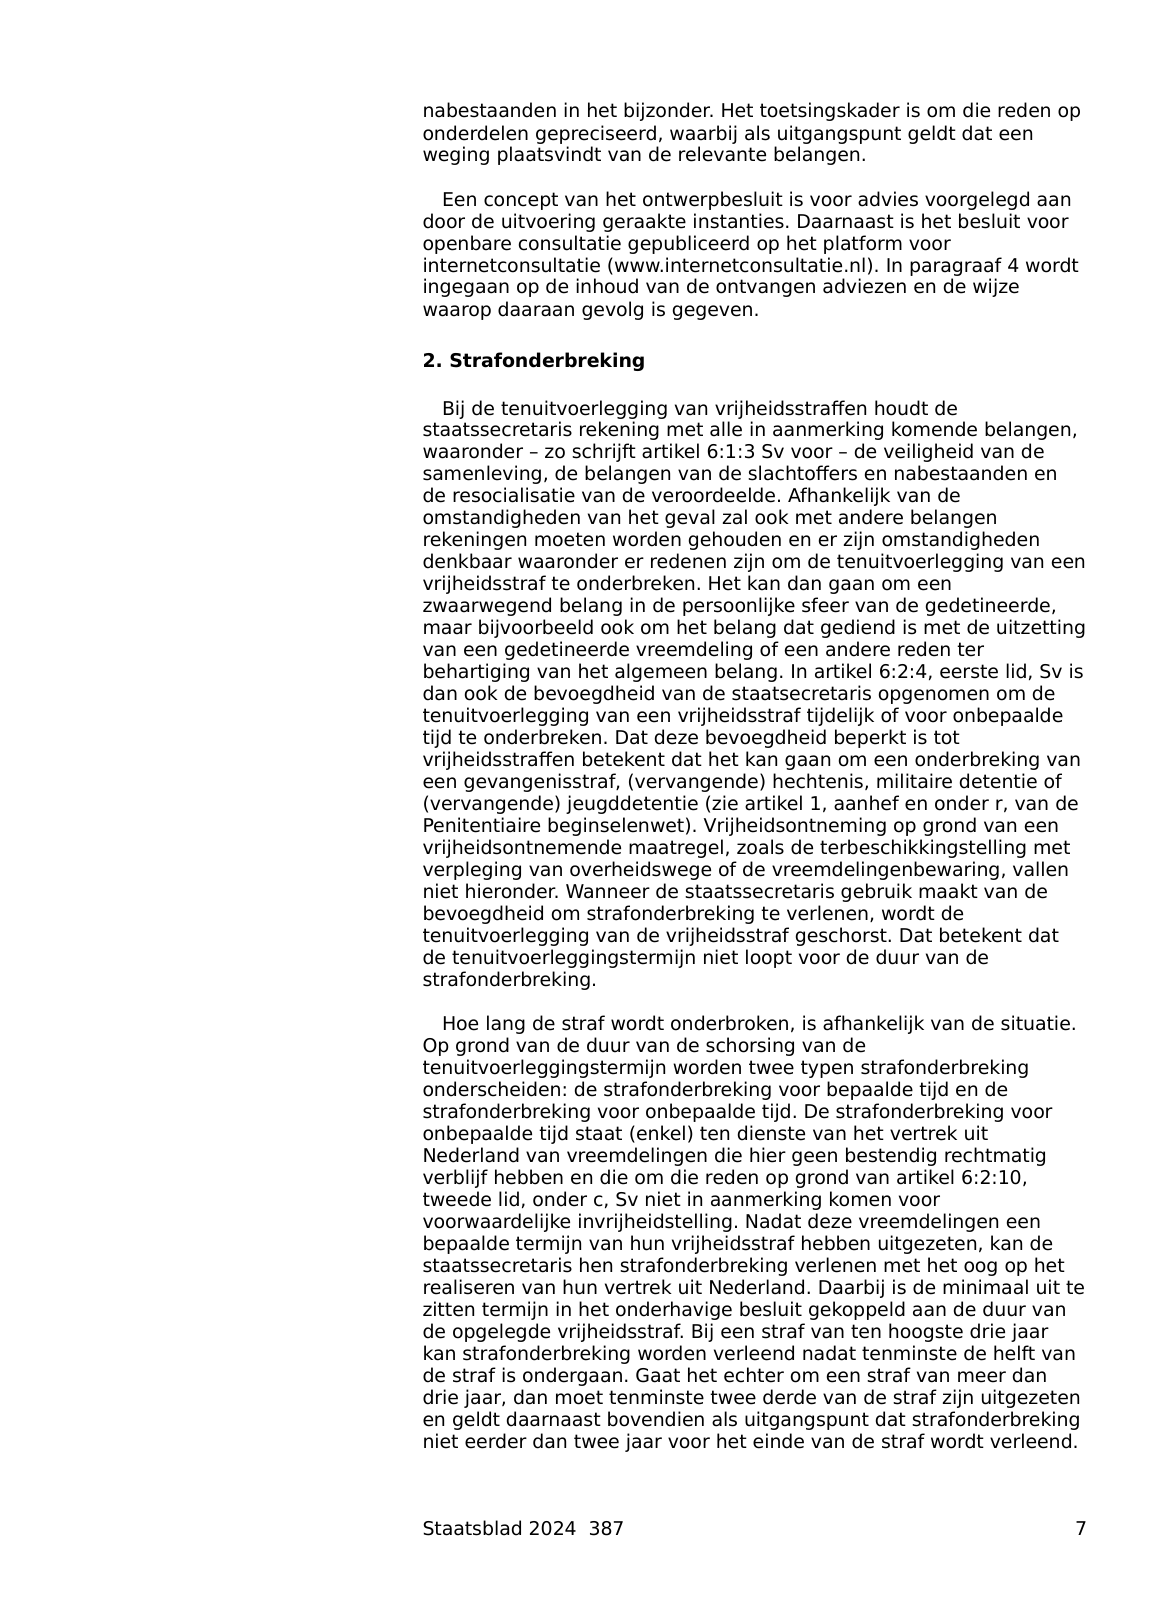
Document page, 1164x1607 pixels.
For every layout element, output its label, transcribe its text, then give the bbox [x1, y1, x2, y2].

text Hoe lang de straf wordt onderbroken, is afhankelijk van de situatie. Op grond van de duur van de schorsing van de tenuitvoerleggingstermijn worden twee typen strafonderbreking onderscheiden: de strafonderbreking voor bepaalde tijd en de strafonderbreking voor onbepaalde tijd. De strafonderbreking voor onbepaalde tijd staat (enkel) ten dienste van het vertrek uit Nederland van vreemdelingen die hier geen bestendig rechtmatig verblijf hebben en die om die reden op grond van artikel 6:2:10, tweede lid, onder c, Sv niet in aanmerking komen voor voorwaardelijke invrijheidstelling. Nadat deze vreemdelingen een bepaalde termijn van hun vrijheidsstraf hebben uitgezeten, kan de staatssecretaris hen strafonderbreking verlenen met het oog op het realiseren van hun vertrek uit Nederland. Daarbij is de minimaal uit te zitten termijn in het onderhavige besluit gekoppeld aan de duur van de opgelegde vrijheidsstraf. Bij een straf van ten hoogste drie jaar kan strafonderbreking worden verleend nadat tenminste de helft van de straf is ondergaan. Gaat het echter om een straf van meer dan drie jaar, dan moet tenminste twee derde van de straf zijn uitgezeten en geldt daarnaast bovendien als uitgangspunt dat strafonderbreking niet eerder dan twee jaar voor het einde van de straf wordt verleend. [422, 1013, 1087, 1453]
text nabestaanden in het bijzonder. Het toetsingskader is om die reden op onderdelen gepreciseerd, waarbij als uitgangspunt geldt dat een weging plaatsvindt van de relevante belangen. [422, 100, 1087, 166]
text Bij de tenuitvoerlegging van vrijheidsstraffen houdt de staatssecretaris rekening met alle in aanmerking komende belangen, waaronder – zo schrijft artikel 6:1:3 Sv voor – de veiligheid van de samenleving, de belangen van de slachtoffers en nabestaanden en de resocialisatie van de veroordeelde. Afhankelijk van de omstandigheden van het geval zal ook met andere belangen rekeningen moeten worden gehouden en er zijn omstandigheden denkbaar waaronder er redenen zijn om de tenuitvoerlegging van een vrijheidsstraf te onderbreken. Het kan dan gaan om een zwaarwegend belang in de persoonlijke sfeer van de gedetineerde, maar bijvoorbeeld ook om het belang dat gediend is met de uitzetting van een gedetineerde vreemdeling of een andere reden ter behartiging van het algemeen belang. In artikel 6:2:4, eerste lid, Sv is dan ook de bevoegdheid van de staatsecretaris opgenomen om de tenuitvoerlegging van een vrijheidsstraf tijdelijk of voor onbepaalde tijd te onderbreken. Dat deze bevoegdheid beperkt is tot vrijheidsstraffen betekent dat het kan gaan om een onderbreking van een gevangenisstraf, (vervangende) hechtenis, militaire detentie of (vervangende) jeugddetentie (zie artikel 1, aanhef en onder r, van de Penitentiaire beginselenwet). Vrijheidsontneming op grond van een vrijheidsontnemende maatregel, zoals de terbeschikkingstelling met verpleging van overheidswege of de vreemdelingenbewaring, vallen niet hieronder. Wanneer de staatssecretaris gebruik maakt van de bevoegdheid om strafonderbreking te verlenen, wordt de tenuitvoerlegging van de vrijheidsstraf geschorst. Dat betekent dat de tenuitvoerleggingstermijn niet loopt voor de duur van de strafonderbreking. [422, 397, 1087, 991]
subtitle 2. Strafonderbreking [422, 350, 1087, 372]
text Een concept van het ontwerpbesluit is voor advies voorgelegd aan door de uitvoering geraakte instanties. Daarnaast is het besluit voor openbare consultatie gepubliceerd op het platform voor internetconsultatie (www.internetconsultatie.nl). In paragraaf 4 wordt ingegaan op de inhoud van de ontvangen adviezen en de wijze waarop daaraan gevolg is gegeven. [422, 188, 1087, 320]
